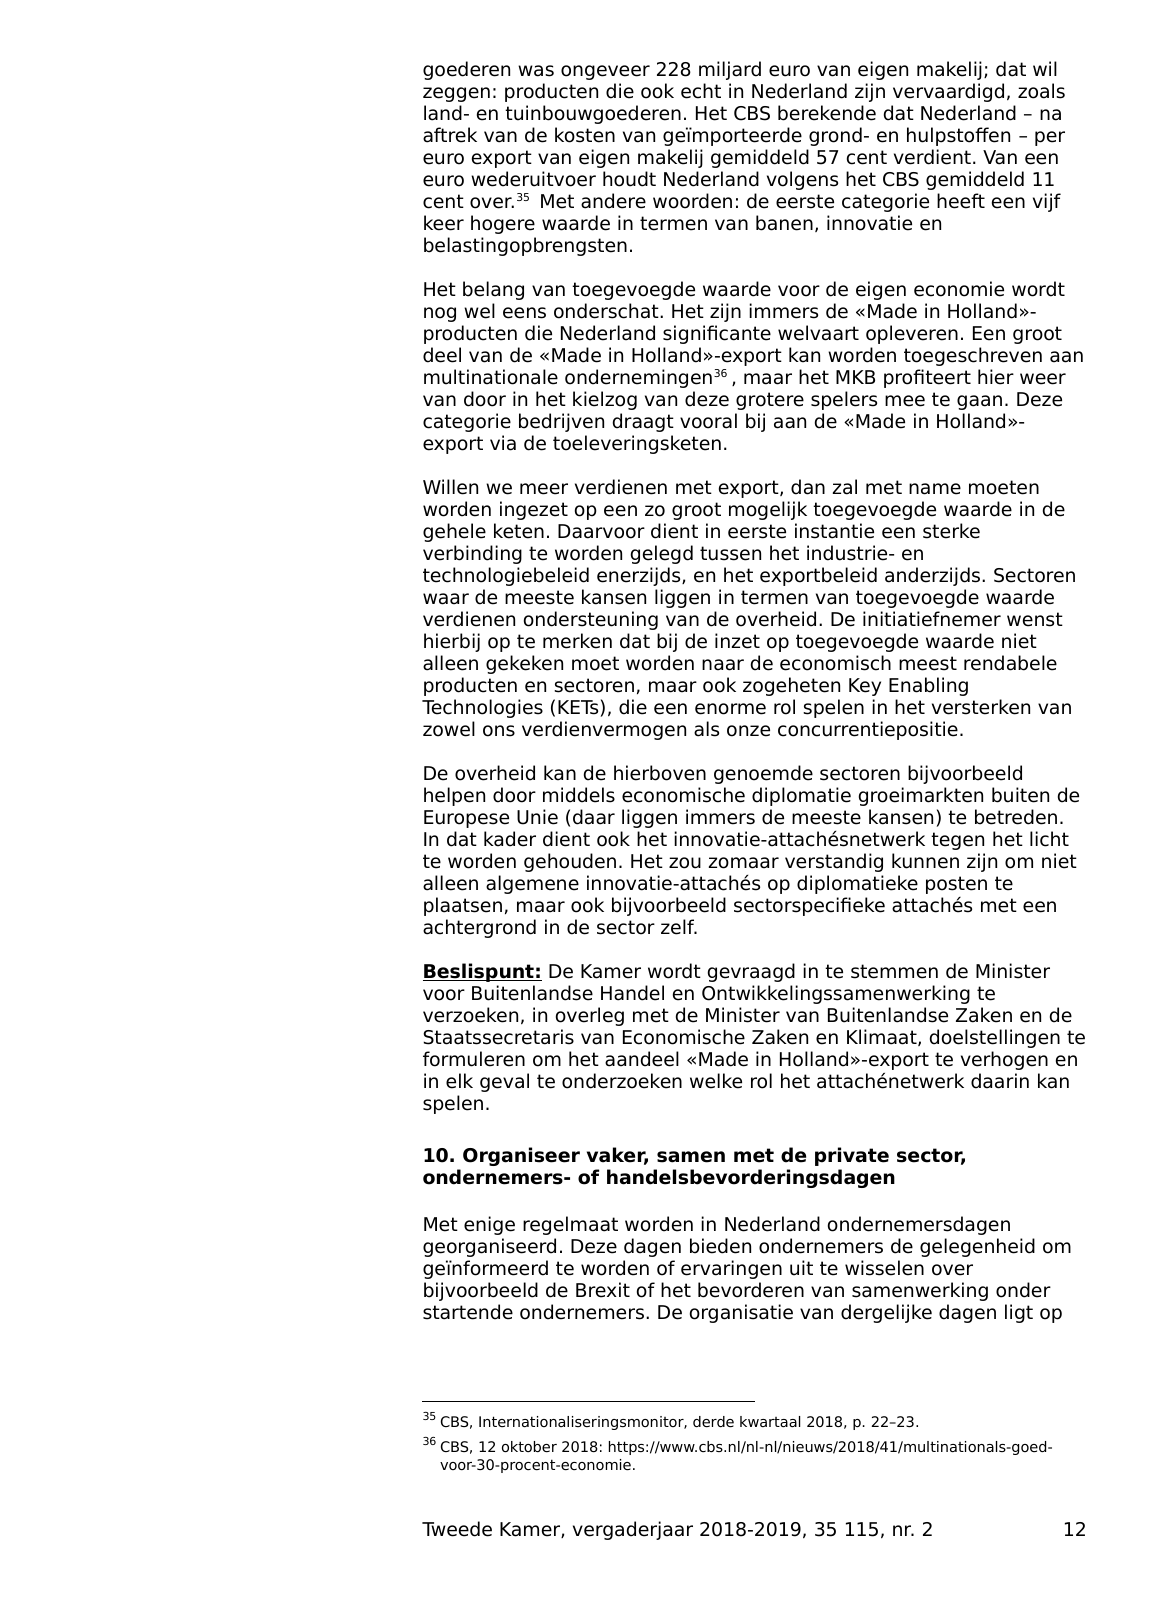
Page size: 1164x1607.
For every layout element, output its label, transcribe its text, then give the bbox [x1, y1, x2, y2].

text CBS, 12 oktober 2018: https://www.cbs.nl/nl-nl/nieuws/2018/41/multinationals-goed-voor-30-procent-economie. [422, 1435, 1087, 1474]
text De overheid kan de hierboven genoemde sectoren bijvoorbeeld helpen door middels economische diplomatie groeimarkten buiten de Europese Unie (daar liggen immers de meeste kansen) te betreden. In dat kader dient ook het innovatie-attachésnetwerk tegen het licht te worden gehouden. Het zou zomaar verstandig kunnen zijn om niet alleen algemene innovatie-attachés op diplomatieke posten te plaatsen, maar ook bijvoorbeeld sectorspecifieke attachés met een achtergrond in de sector zelf. [422, 763, 1087, 939]
text Willen we meer verdienen met export, dan zal met name moeten worden ingezet op een zo groot mogelijk toegevoegde waarde in de gehele keten. Daarvoor dient in eerste instantie een sterke verbinding te worden gelegd tussen het industrie- en technologiebeleid enerzijds, en het exportbeleid anderzijds. Sectoren waar de meeste kansen liggen in termen van toegevoegde waarde verdienen ondersteuning van de overheid. De initiatiefnemer wenst hierbij op te merken dat bij de inzet op toegevoegde waarde niet alleen gekeken moet worden naar de economisch meest rendabele producten en sectoren, maar ook zogeheten Key Enabling Technologies (KETs), die een enorme rol spelen in het versterken van zowel ons verdienvermogen als onze concurrentiepositie. [422, 477, 1087, 741]
text Het belang van toegevoegde waarde voor de eigen economie wordt nog wel eens onderschat. Het zijn immers de «Made in Holland»-producten die Nederland significante welvaart opleveren. Een groot deel van de «Made in Holland»-export kan worden toegeschreven aan multinationale ondernemingen, maar het MKB profiteert hier weer van door in het kielzog van deze grotere spelers mee te gaan. Deze categorie bedrijven draagt vooral bij aan de «Made in Holland»-export via de toeleveringsketen. [422, 279, 1087, 455]
text goederen was ongeveer 228 miljard euro van eigen makelij; dat wil zeggen: producten die ook echt in Nederland zijn vervaardigd, zoals land- en tuinbouwgoederen. Het CBS berekende dat Nederland – na aftrek van de kosten van geïmporteerde grond- en hulpstoffen – per euro export van eigen makelij gemiddeld 57 cent verdient. Van een euro wederuitvoer houdt Nederland volgens het CBS gemiddeld 11 cent over. Met andere woorden: de eerste categorie heeft een vijf keer hogere waarde in termen van banen, innovatie en belastingopbrengsten. [422, 59, 1087, 257]
subtitle 10. Organiseer vaker, samen met de private sector, ondernemers- of handelsbevorderingsdagen [422, 1145, 1087, 1189]
text CBS, Internationaliseringsmonitor, derde kwartaal 2018, p. 22–23. [422, 1410, 1087, 1432]
text Beslispunt: De Kamer wordt gevraagd in te stemmen de Minister voor Buitenlandse Handel en Ontwikkelingssamenwerking te verzoeken, in overleg met de Minister van Buitenlandse Zaken en de Staatssecretaris van Economische Zaken en Klimaat, doelstellingen te formuleren om het aandeel «Made in Holland»-export te verhogen en in elk geval te onderzoeken welke rol het attachénetwerk daarin kan spelen. [422, 961, 1087, 1115]
text Met enige regelmaat worden in Nederland ondernemersdagen georganiseerd. Deze dagen bieden ondernemers de gelegenheid om geïnformeerd te worden of ervaringen uit te wisselen over bijvoorbeeld de Brexit of het bevorderen van samenwerking onder startende ondernemers. De organisatie van dergelijke dagen ligt op [422, 1214, 1087, 1324]
